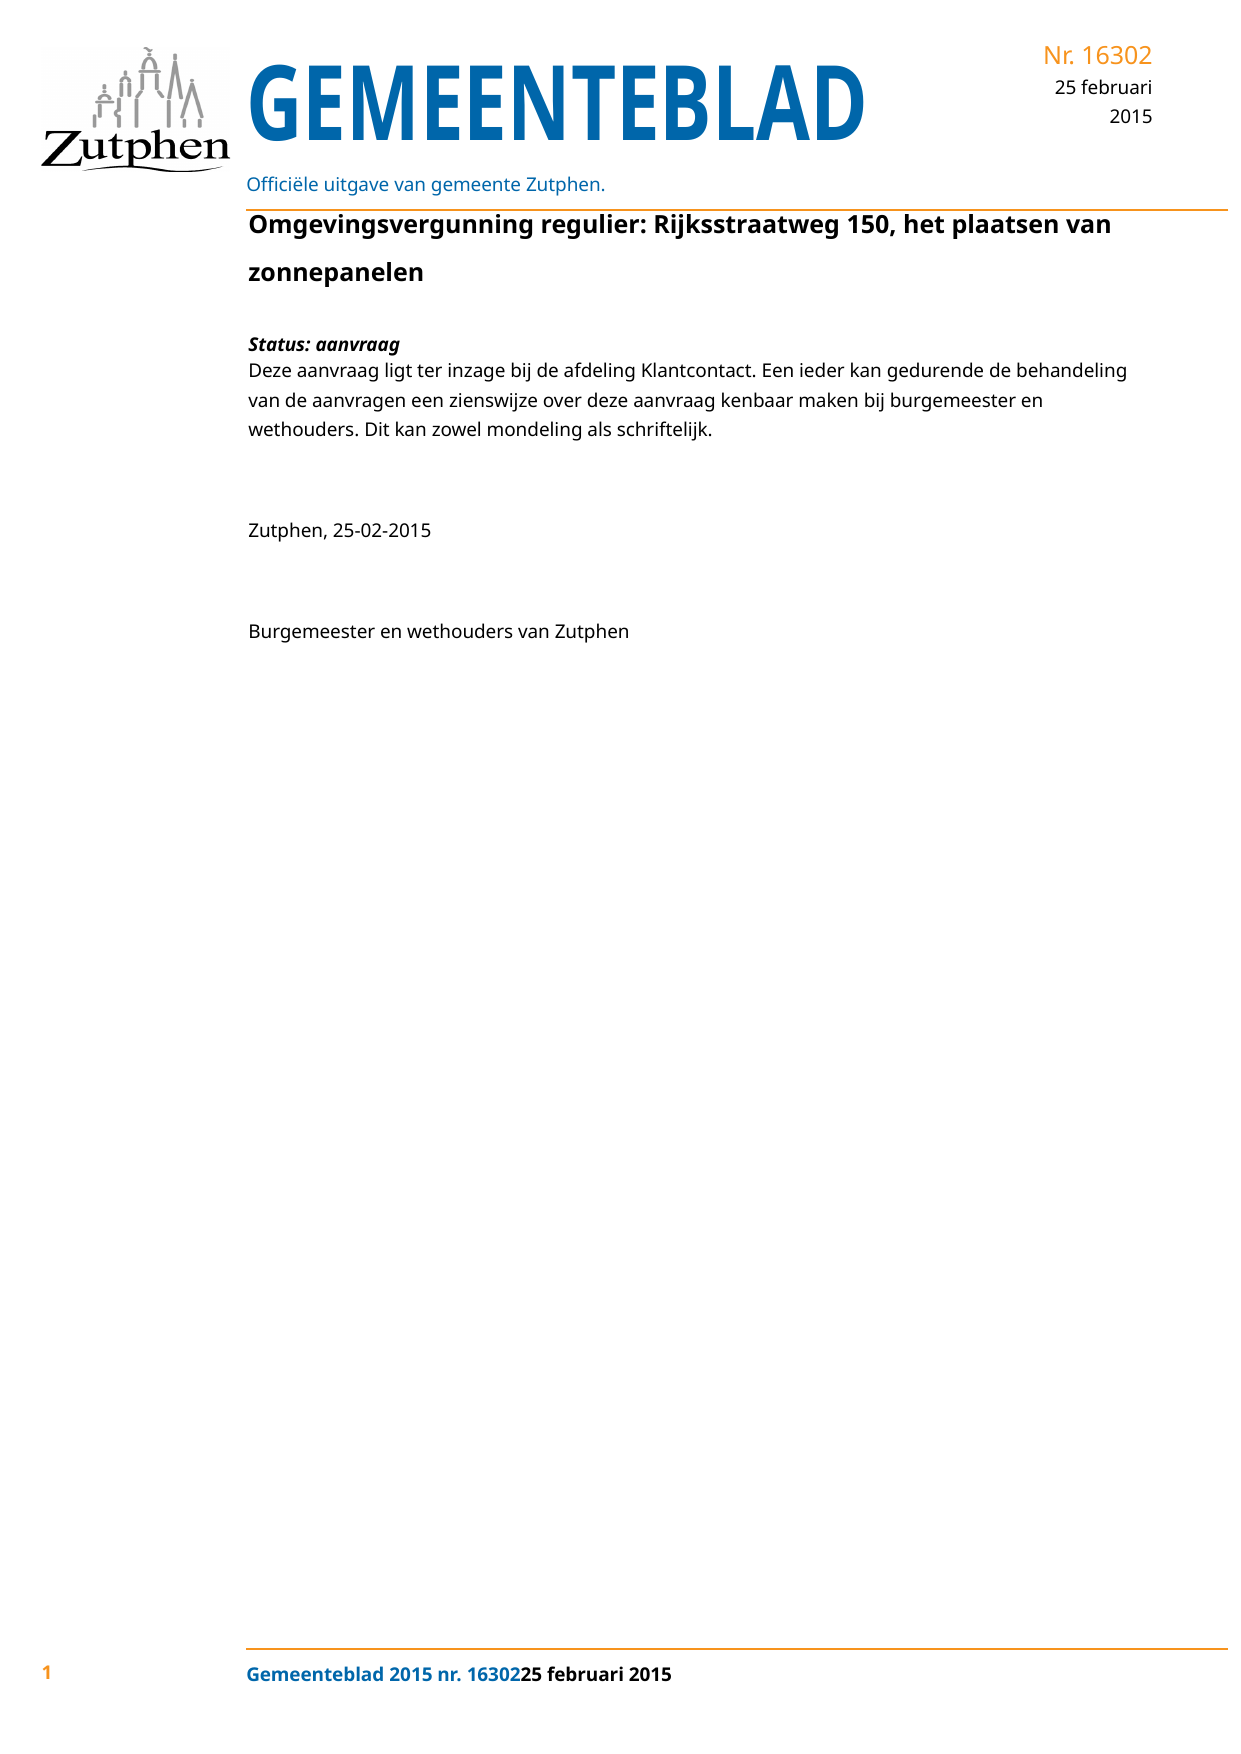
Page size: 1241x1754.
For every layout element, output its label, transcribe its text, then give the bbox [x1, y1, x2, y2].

text Burgemeester en wethouders van Zutphen [248, 618, 1152, 644]
text Deze aanvraag ligt ter inzage bij de afdeling Klantcontact. Een ieder kan gedurende de behandeling van de aanvragen een zienswijze over deze aanvraag kenbaar maken bij burgemeester en wethouders. Dit kan zowel mondeling als schriftelijk. [248, 357, 1152, 442]
text Status: aanvraag [248, 331, 1152, 357]
text Omgevingsvergunning regulier: Rijksstraatweg 150, het plaatsen van zonnepanelen [248, 211, 1152, 288]
text Zutphen, 25-02-2015 [248, 517, 1152, 543]
picture [41, 47, 231, 172]
